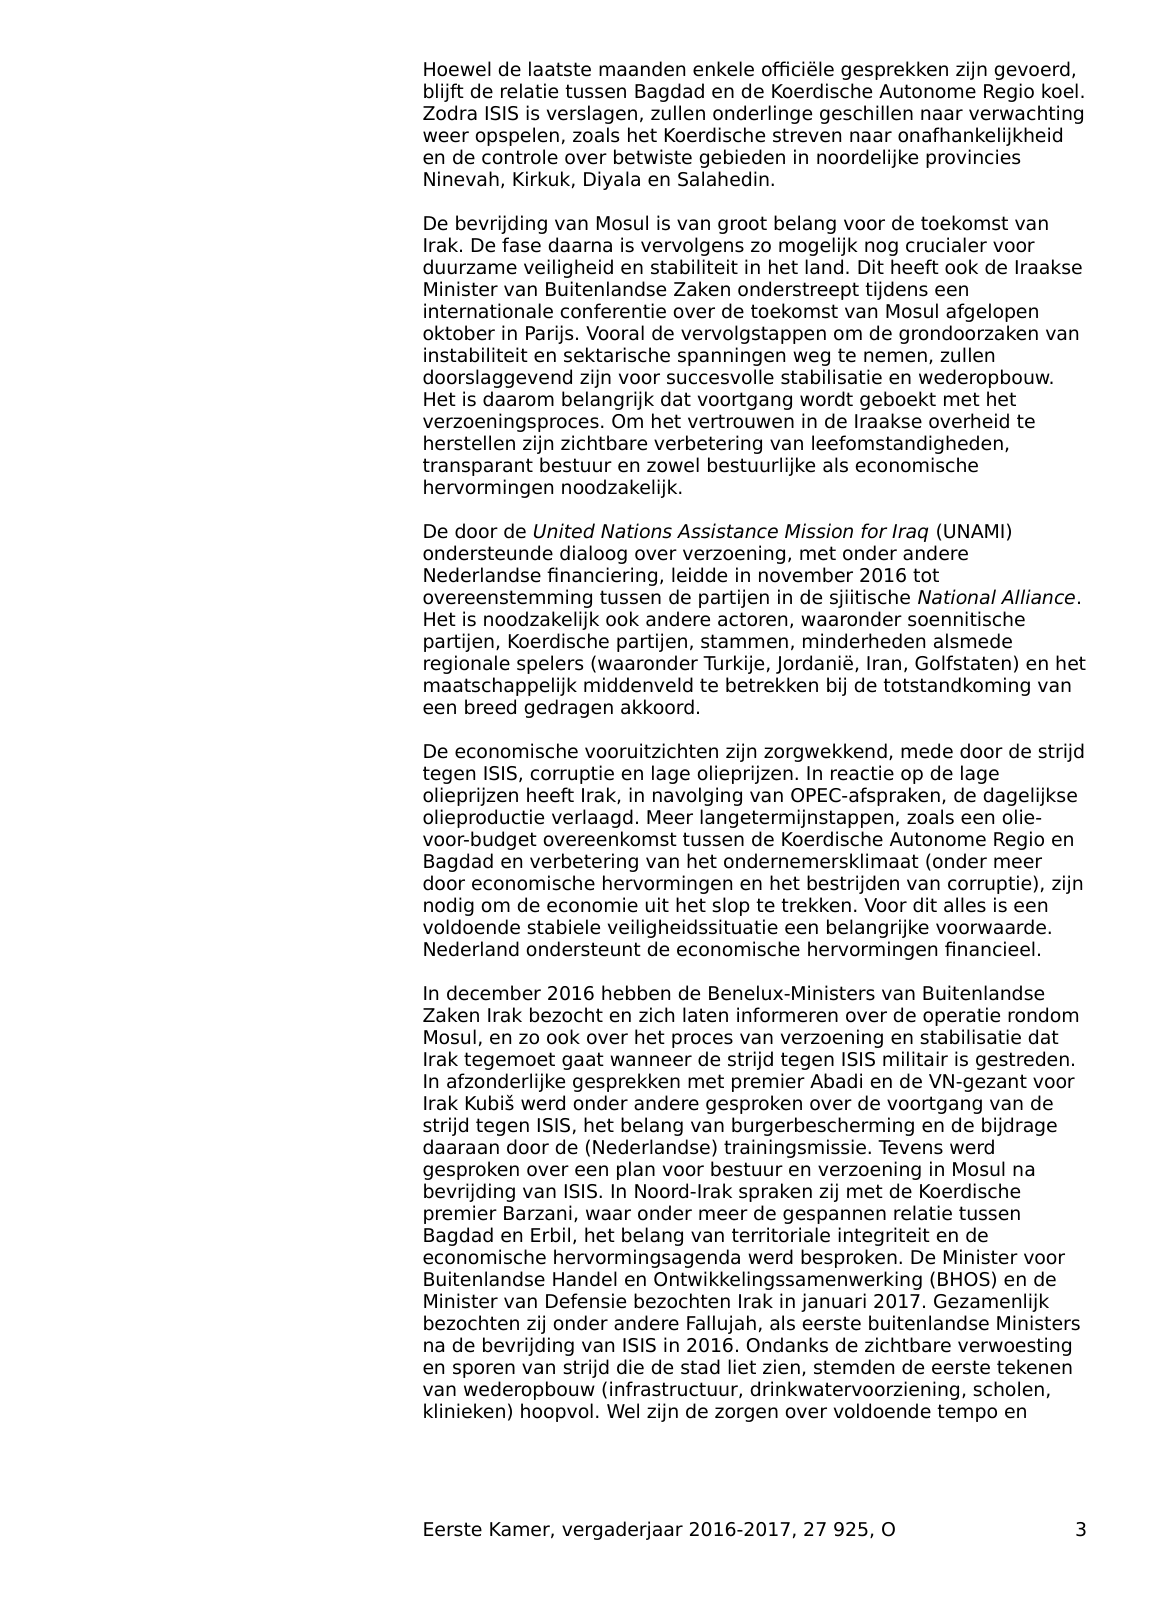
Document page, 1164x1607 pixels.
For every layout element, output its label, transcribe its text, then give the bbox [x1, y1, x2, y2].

text De economische vooruitzichten zijn zorgwekkend, mede door de strijd tegen ISIS, corruptie en lage olieprijzen. In reactie op de lage olieprijzen heeft Irak, in navolging van OPEC-afspraken, de dagelijkse olieproductie verlaagd. Meer langetermijnstappen, zoals een olie-voor-budget overeenkomst tussen de Koerdische Autonome Regio en Bagdad en verbetering van het ondernemersklimaat (onder meer door economische hervormingen en het bestrijden van corruptie), zijn nodig om de economie uit het slop te trekken. Voor dit alles is een voldoende stabiele veiligheidssituatie een belangrijke voorwaarde. Nederland ondersteunt de economische hervormingen financieel. [422, 741, 1087, 961]
text Hoewel de laatste maanden enkele officiële gesprekken zijn gevoerd, blijft de relatie tussen Bagdad en de Koerdische Autonome Regio koel. Zodra ISIS is verslagen, zullen onderlinge geschillen naar verwachting weer opspelen, zoals het Koerdische streven naar onafhankelijkheid en de controle over betwiste gebieden in noordelijke provincies Ninevah, Kirkuk, Diyala en Salahedin. [422, 59, 1087, 191]
text In december 2016 hebben de Benelux-Ministers van Buitenlandse Zaken Irak bezocht en zich laten informeren over de operatie rondom Mosul, en zo ook over het proces van verzoening en stabilisatie dat Irak tegemoet gaat wanneer de strijd tegen ISIS militair is gestreden. In afzonderlijke gesprekken met premier Abadi en de VN-gezant voor Irak Kubiš werd onder andere gesproken over de voortgang van de strijd tegen ISIS, het belang van burgerbescherming en de bijdrage daaraan door de (Nederlandse) trainingsmissie. Tevens werd gesproken over een plan voor bestuur en verzoening in Mosul na bevrijding van ISIS. In Noord-Irak spraken zij met de Koerdische premier Barzani, waar onder meer de gespannen relatie tussen Bagdad en Erbil, het belang van territoriale integriteit en de economische hervormingsagenda werd besproken. De Minister voor Buitenlandse Handel en Ontwikkelingssamenwerking (BHOS) en de Minister van Defensie bezochten Irak in januari 2017. Gezamenlijk bezochten zij onder andere Fallujah, als eerste buitenlandse Ministers na de bevrijding van ISIS in 2016. Ondanks de zichtbare verwoesting en sporen van strijd die de stad liet zien, stemden de eerste tekenen van wederopbouw (infrastructuur, drinkwatervoorziening, scholen, klinieken) hoopvol. Wel zijn de zorgen over voldoende tempo en [422, 983, 1087, 1423]
text De bevrijding van Mosul is van groot belang voor de toekomst van Irak. De fase daarna is vervolgens zo mogelijk nog crucialer voor duurzame veiligheid en stabiliteit in het land. Dit heeft ook de Iraakse Minister van Buitenlandse Zaken onderstreept tijdens een internationale conferentie over de toekomst van Mosul afgelopen oktober in Parijs. Vooral de vervolgstappen om de grondoorzaken van instabiliteit en sektarische spanningen weg te nemen, zullen doorslaggevend zijn voor succesvolle stabilisatie en wederopbouw. Het is daarom belangrijk dat voortgang wordt geboekt met het verzoeningsproces. Om het vertrouwen in de Iraakse overheid te herstellen zijn zichtbare verbetering van leefomstandigheden, transparant bestuur en zowel bestuurlijke als economische hervormingen noodzakelijk. [422, 213, 1087, 499]
text De door de United Nations Assistance Mission for Iraq (UNAMI) ondersteunde dialoog over verzoening, met onder andere Nederlandse financiering, leidde in november 2016 tot overeenstemming tussen de partijen in de sjiitische National Alliance. Het is noodzakelijk ook andere actoren, waaronder soennitische partijen, Koerdische partijen, stammen, minderheden alsmede regionale spelers (waaronder Turkije, Jordanië, Iran, Golfstaten) en het maatschappelijk middenveld te betrekken bij de totstandkoming van een breed gedragen akkoord. [422, 521, 1087, 719]
